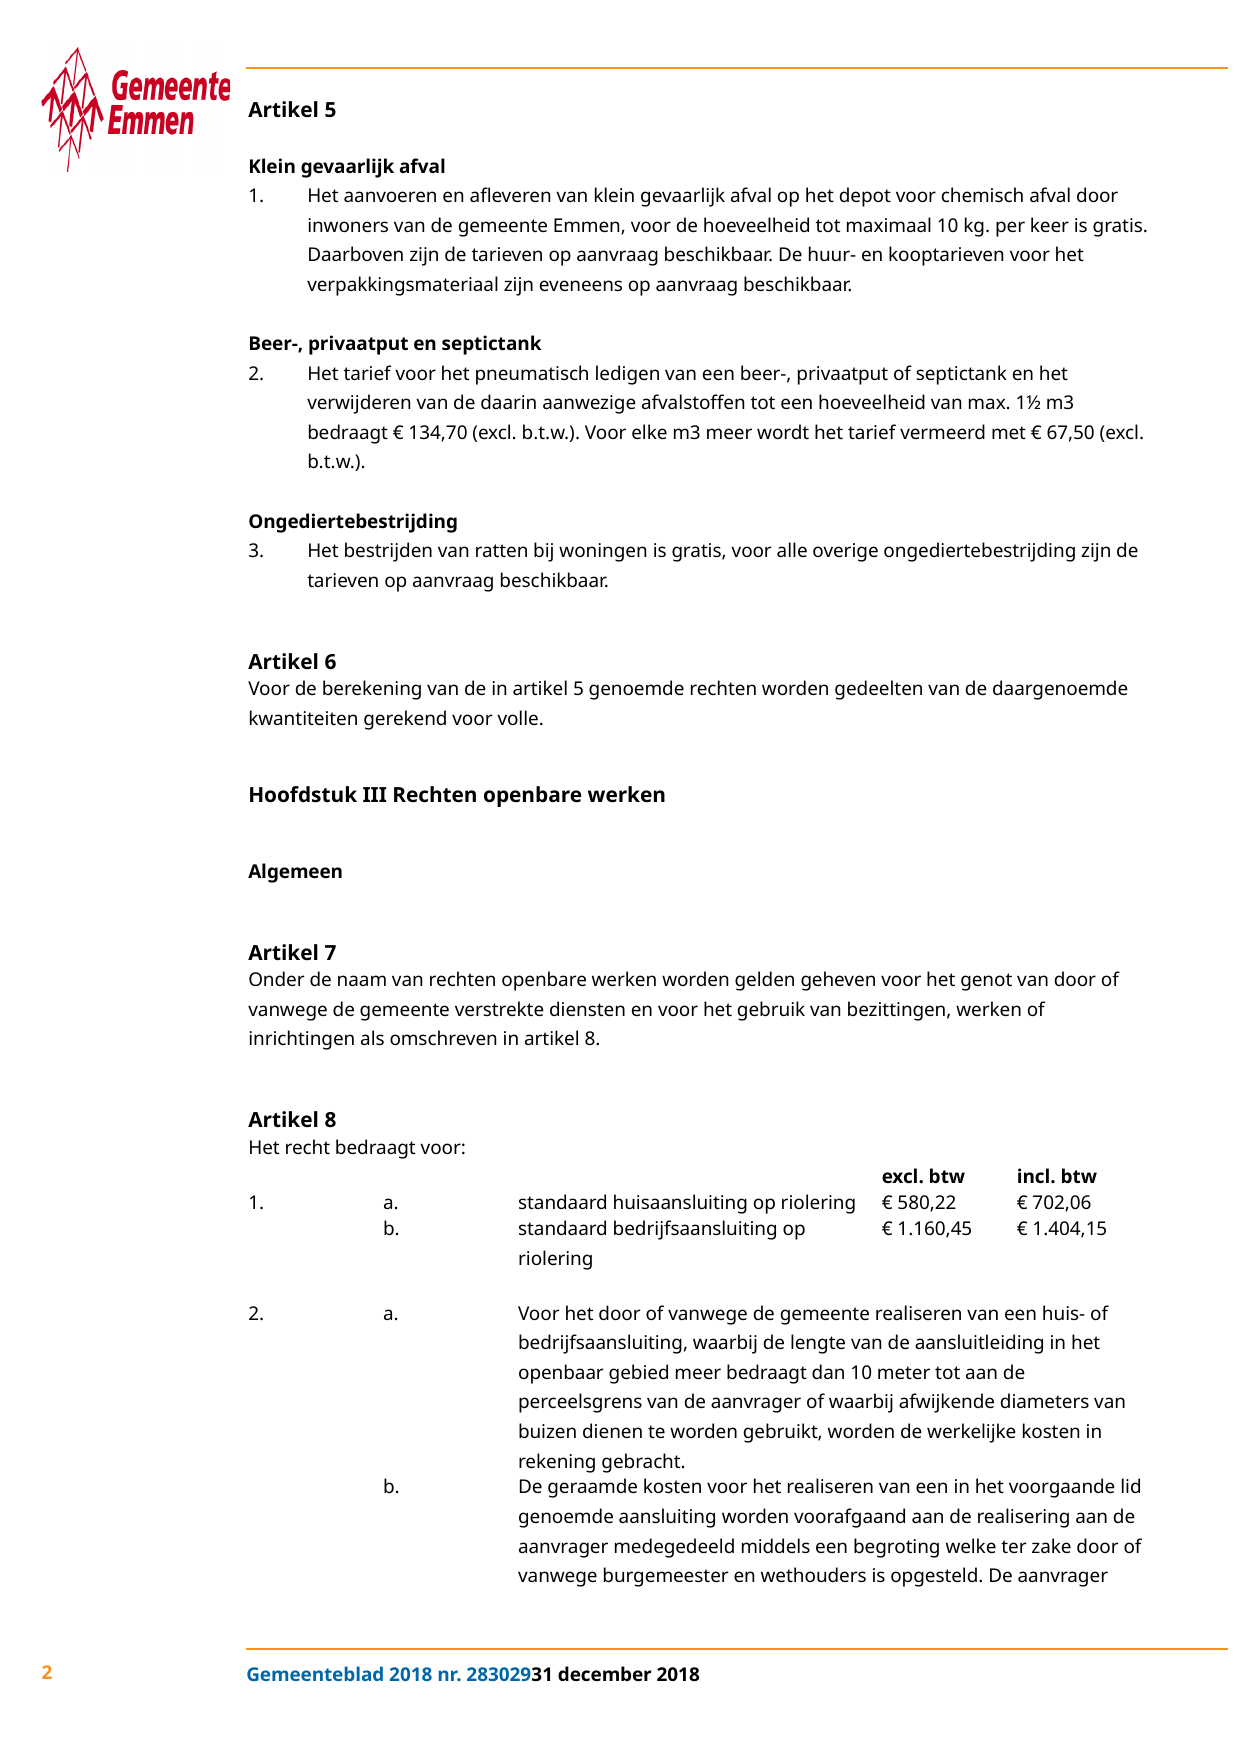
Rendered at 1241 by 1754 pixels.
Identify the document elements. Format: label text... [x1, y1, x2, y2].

text Artikel 7 [248, 938, 1152, 966]
list Het aanvoeren en afleveren van klein gevaarlijk afval op het depot voor chemisch afval door inwoners van de gemeente Emmen, voor de hoeveelheid tot maximaal 10 kg. per keer is gratis. Daarboven zijn de tarieven op aanvraag beschikbaar. De huur- en kooptarieven voor het verpakkingsmateriaal zijn eveneens op aanvraag beschikbaar. [248, 182, 1152, 297]
list Het bestrijden van ratten bij woningen is gratis, voor alle overige ongediertebestrijding zijn de tarieven op aanvraag beschikbaar. [248, 537, 1152, 593]
table_cell € 1.160,45 [882, 1215, 1017, 1300]
picture [41, 47, 231, 172]
text Ongediertebestrijding [248, 508, 1152, 533]
text Onder de naam van rechten openbare werken worden gelden geheven voor het genot van door of vanwege de gemeente verstrekte diensten en voor het gebruik van bezittingen, werken of inrichtingen als omschreven in artikel 8. [248, 966, 1152, 1051]
table_header excl. btw [882, 1164, 1017, 1189]
text Algemeen [248, 858, 1152, 884]
table_header [383, 1164, 518, 1189]
table_cell [248, 1215, 383, 1300]
text Hoofdstuk III Rechten openbare werken [248, 780, 1152, 809]
table_cell 1. [248, 1189, 383, 1215]
table_header incl. btw [1017, 1164, 1152, 1189]
text Het recht bedraagt voor: [248, 1134, 1152, 1160]
table_cell De geraamde kosten voor het realiseren van een in het voorgaande lid genoemde aansluiting worden voorafgaand aan de realisering aan de aanvrager medegedeeld middels een begroting welke ter zake door of vanwege burgemeester en wethouders is opgesteld. De aanvrager [518, 1474, 1152, 1588]
table_header [518, 1164, 882, 1189]
list Het tarief voor het pneumatisch ledigen van een beer-, privaatput of septictank en het verwijderen van de daarin aanwezige afvalstoffen tot een hoeveelheid van max. 1½ m3 bedraagt € 134,70 (excl. b.t.w.). Voor elke m3 meer wordt het tarief vermeerd met € 67,50 (excl. b.t.w.). [248, 360, 1152, 474]
text Voor de berekening van de in artikel 5 genoemde rechten worden gedeelten van de daargenoemde kwantiteiten gerekend voor volle. [248, 675, 1152, 731]
table_cell [248, 1474, 383, 1588]
table_cell b. [383, 1474, 518, 1588]
text Artikel 8 [248, 1106, 1152, 1134]
table_cell 2. [248, 1300, 383, 1474]
table_cell € 1.404,15 [1017, 1215, 1152, 1300]
table_cell € 580,22 [882, 1189, 1017, 1215]
text Artikel 6 [248, 647, 1152, 675]
table_cell € 702,06 [1017, 1189, 1152, 1215]
table_cell standaard bedrijfsaansluiting op riolering [518, 1215, 882, 1300]
text Beer-, privaatput en septictank [248, 330, 1152, 356]
table_header [248, 1164, 383, 1189]
table_cell a. [383, 1189, 518, 1215]
text Klein gevaarlijk afval [248, 153, 1152, 178]
table_cell standaard huisaansluiting op riolering [518, 1189, 882, 1215]
text Artikel 5 [248, 95, 1152, 123]
table_cell a. [383, 1300, 518, 1474]
table_cell Voor het door of vanwege de gemeente realiseren van een huis- of bedrijfsaansluiting, waarbij de lengte van de aansluitleiding in het openbaar gebied meer bedraagt dan 10 meter tot aan de perceelsgrens van de aanvrager of waarbij afwijkende diameters van buizen dienen te worden gebruikt, worden de werkelijke kosten in rekening gebracht. [518, 1300, 1152, 1474]
table_cell b. [383, 1215, 518, 1300]
